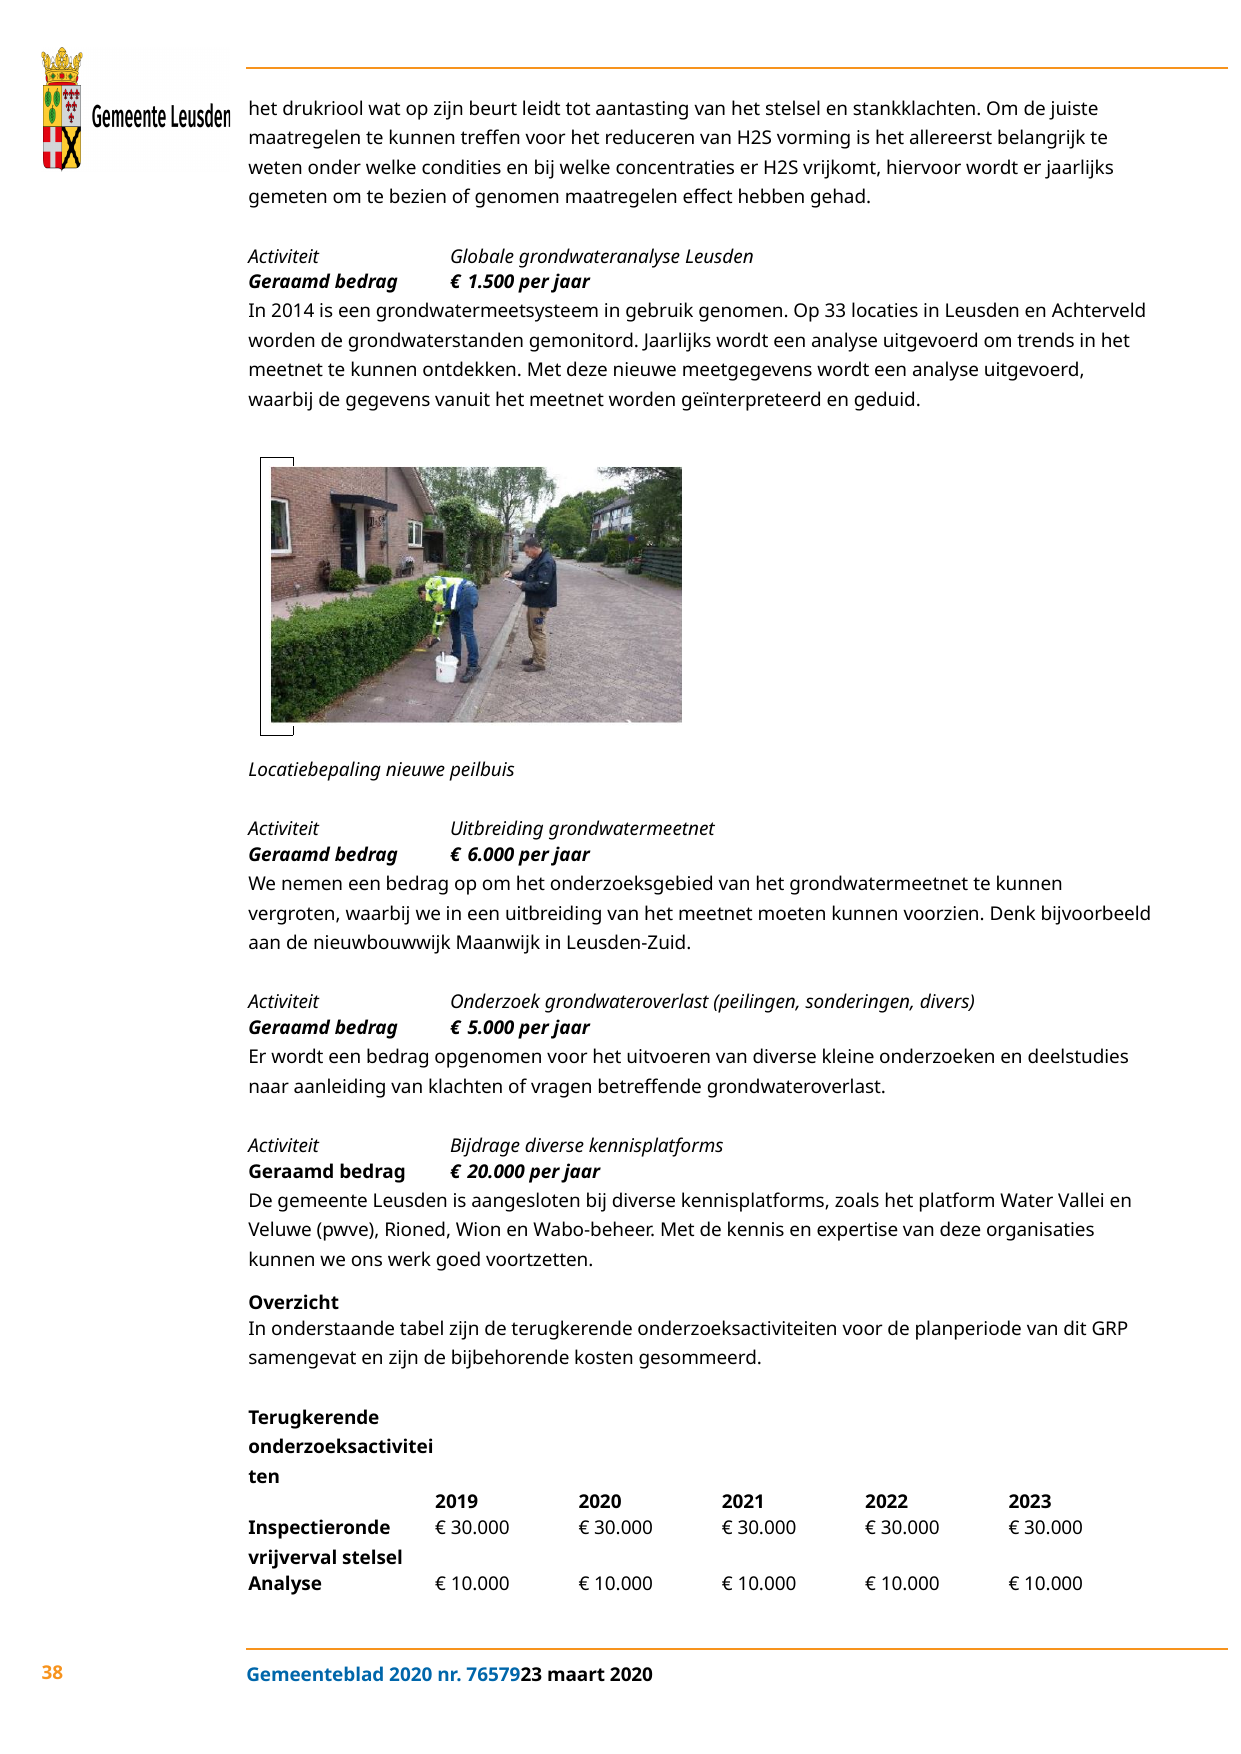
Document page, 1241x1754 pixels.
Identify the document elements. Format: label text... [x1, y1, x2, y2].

table_cell € 20.000 per jaar [450, 1158, 1152, 1184]
text Er wordt een bedrag opgenomen voor het uitvoeren van diverse kleine onderzoeken en deelstudies naar aanleiding van klachten of vragen betreffende grondwateroverlast. [248, 1043, 1152, 1099]
table_cell € 10.000 [578, 1570, 722, 1596]
table_header [722, 1404, 865, 1489]
text Locatiebepaling nieuwe peilbuis [248, 756, 1152, 782]
table_cell 2022 [865, 1489, 1008, 1514]
text Overzicht [248, 1289, 1152, 1315]
table_cell € 30.000 [722, 1515, 865, 1570]
table_cell Geraamd bedrag [248, 1015, 450, 1040]
table_cell Geraamd bedrag [248, 1158, 450, 1184]
text In 2014 is een grondwatermeetsysteem in gebruik genomen. Op 33 locaties in Leusden en Achterveld worden de grondwaterstanden gemonitord. Jaarlijks wordt een analyse uitgevoerd om trends in het meetnet te kunnen ontdekken. Met deze nieuwe meetgegevens wordt een analyse uitgevoerd, waarbij de gegevens vanuit het meetnet worden geïnterpreteerd en geduid. [248, 297, 1152, 412]
table_header Activiteit [248, 816, 450, 841]
picture [268, 466, 683, 726]
table_cell [248, 1489, 435, 1514]
table_header Activiteit [248, 989, 450, 1014]
text het drukriool wat op zijn beurt leidt tot aantasting van het stelsel en stankklachten. Om de juiste maatregelen te kunnen treffen voor het reduceren van H2S vorming is het allereerst belangrijk te weten onder welke condities en bij welke concentraties er H2S vrijkomt, hiervoor wordt er jaarlijks gemeten om te bezien of genomen maatregelen effect hebben gehad. [248, 95, 1152, 209]
table_cell € 6.000 per jaar [450, 841, 1152, 867]
table_cell € 10.000 [865, 1570, 1008, 1596]
table_header Onderzoek grondwateroverlast (peilingen, sonderingen, divers) [450, 989, 1152, 1014]
table_cell € 10.000 [1008, 1570, 1152, 1596]
table_cell 2020 [578, 1489, 722, 1514]
table_header Bijdrage diverse kennisplatforms [450, 1132, 1152, 1158]
table_header [865, 1404, 1008, 1489]
table_cell Geraamd bedrag [248, 841, 450, 867]
picture [41, 47, 231, 172]
table_cell Analyse [248, 1570, 435, 1596]
table_cell Inspectieronde vrijverval stelsel [248, 1515, 435, 1570]
table_cell € 30.000 [435, 1515, 578, 1570]
table_header Terugkerende onderzoeksactiviteiten [248, 1404, 435, 1489]
table_cell 2023 [1008, 1489, 1152, 1514]
table_header [1008, 1404, 1152, 1489]
table_cell € 1.500 per jaar [450, 269, 1152, 294]
table_header Uitbreiding grondwatermeetnet [450, 816, 1152, 841]
table_cell € 5.000 per jaar [450, 1015, 1152, 1040]
table_cell 2019 [435, 1489, 578, 1514]
table_header Globale grondwateranalyse Leusden [450, 243, 1152, 268]
table_cell € 10.000 [722, 1570, 865, 1596]
table_header [435, 1404, 578, 1489]
table_cell € 30.000 [1008, 1515, 1152, 1570]
table_cell € 10.000 [435, 1570, 578, 1596]
text De gemeente Leusden is aangesloten bij diverse kennisplatforms, zoals het platform Water Vallei en Veluwe (pwve), Rioned, Wion en Wabo-beheer. Met de kennis en expertise van deze organisaties kunnen we ons werk goed voortzetten. [248, 1187, 1152, 1272]
table_header [578, 1404, 722, 1489]
table_cell 2021 [722, 1489, 865, 1514]
table_header Activiteit [248, 243, 450, 268]
table_cell Geraamd bedrag [248, 269, 450, 294]
table_header Activiteit [248, 1132, 450, 1158]
text In onderstaande tabel zijn de terugkerende onderzoeksactiviteiten voor de planperiode van dit GRP samengevat en zijn de bijbehorende kosten gesommeerd. [248, 1315, 1152, 1370]
table_cell € 30.000 [578, 1515, 722, 1570]
table_cell € 30.000 [865, 1515, 1008, 1570]
text We nemen een bedrag op om het onderzoeksgebied van het grondwatermeetnet te kunnen vergroten, waarbij we in een uitbreiding van het meetnet moeten kunnen voorzien. Denk bijvoorbeeld aan de nieuwbouwwijk Maanwijk in Leusden-Zuid. [248, 870, 1152, 955]
